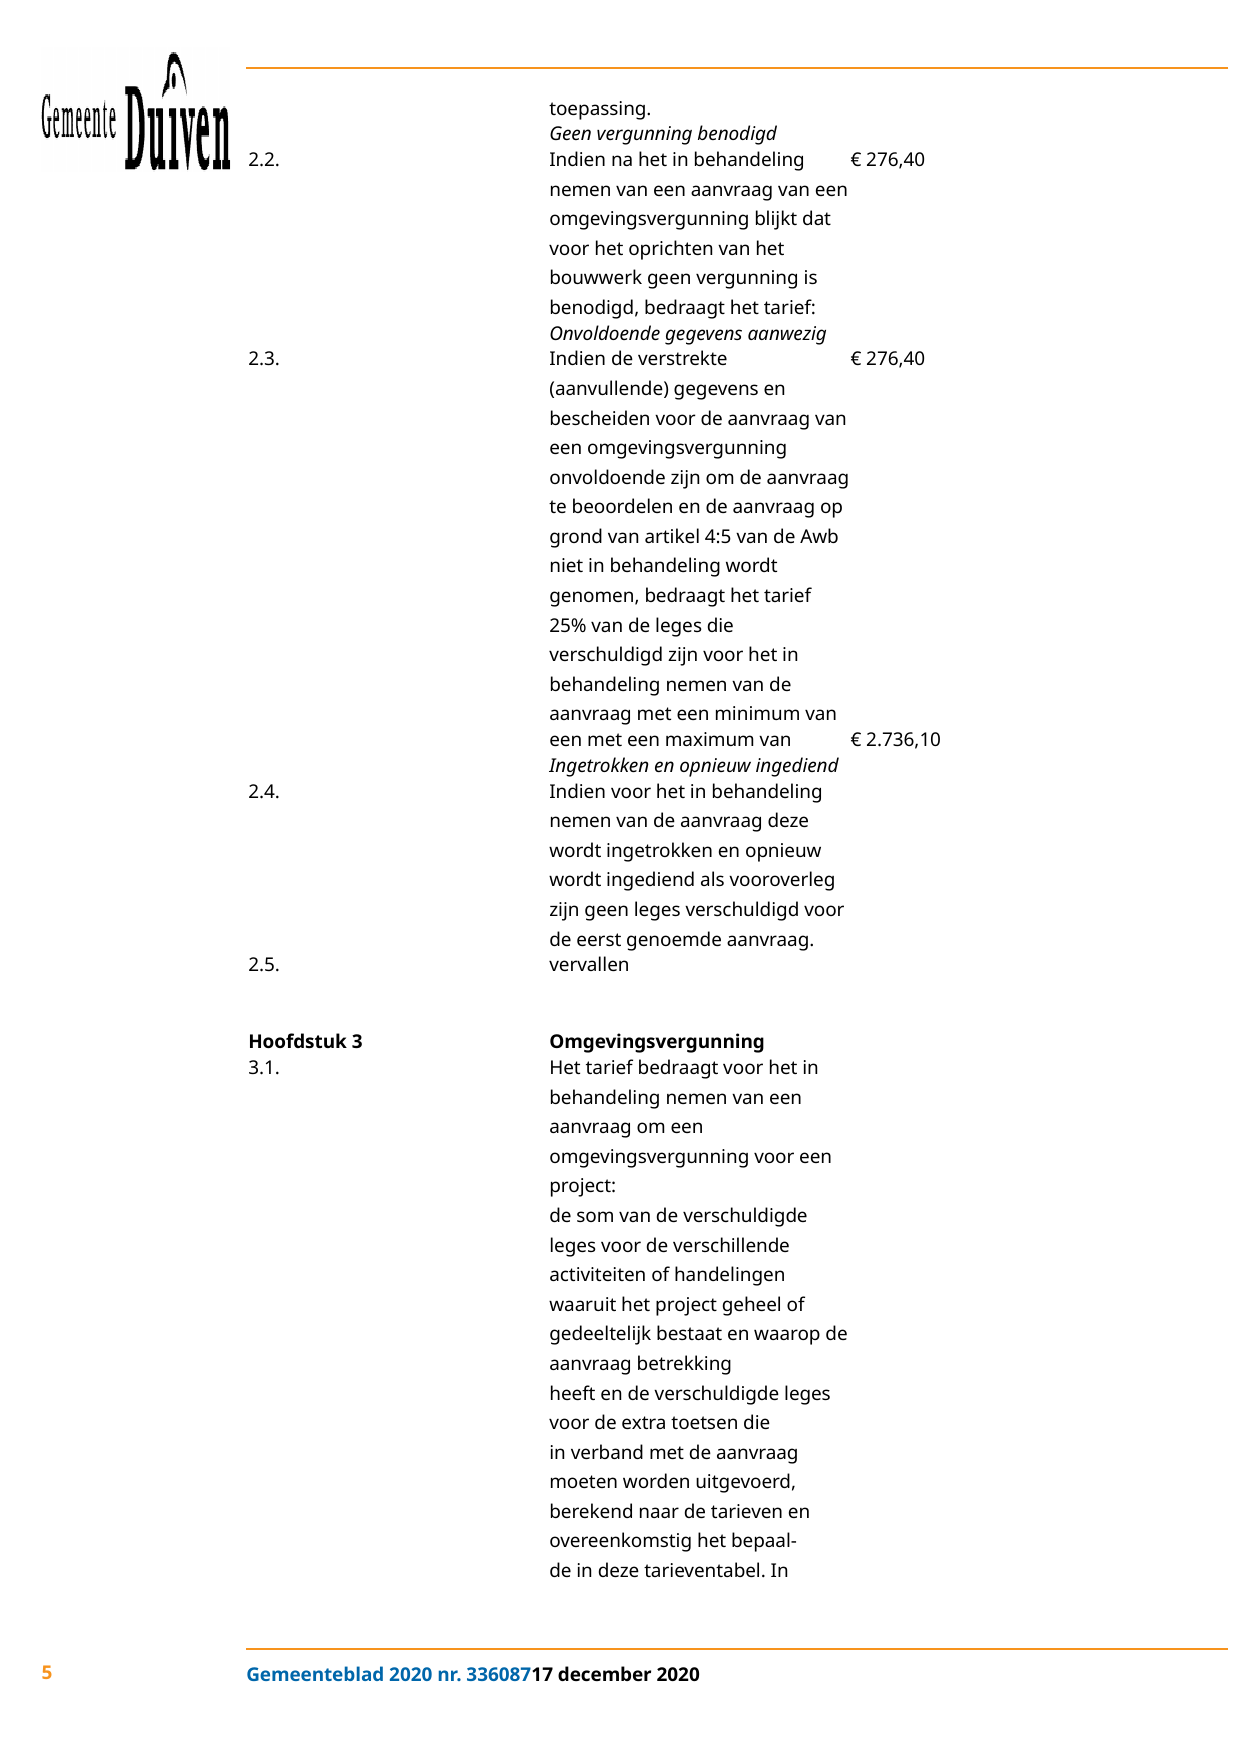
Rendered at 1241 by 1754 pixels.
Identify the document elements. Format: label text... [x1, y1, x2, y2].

table_cell [248, 977, 549, 1003]
table_cell [850, 778, 1152, 951]
table_cell [850, 1003, 1152, 1029]
table_cell [248, 121, 549, 146]
table_cell 2.3. [248, 346, 549, 726]
table_cell [850, 320, 1152, 346]
table_cell [850, 1054, 1152, 1583]
table_cell [850, 95, 1152, 121]
table_cell Geen vergunning benodigd [549, 121, 850, 146]
table_cell Indien voor het in behandeling nemen van de aanvraag deze wordt ingetrokken en opnieuw wordt ingediend als vooroverleg zijn geen leges verschuldigd voor de eerst genoemde aanvraag. [549, 778, 850, 951]
table_cell [248, 95, 549, 121]
picture [41, 47, 231, 172]
table_cell [850, 121, 1152, 146]
table_cell € 276,40 [850, 346, 1152, 726]
table_cell Het tarief bedraagt voor het in behandeling nemen van een aanvraag om een omgevingsvergunning voor een project: de som van de verschuldigde leges voor de verschillende activiteiten of handelingen waaruit het project geheel of gedeeltelijk bestaat en waarop de aanvraag betrekking heeft en de verschuldigde leges voor de extra toetsen die in verband met de aanvraag moeten worden uitgevoerd, berekend naar de tarieven en overeenkomstig het bepaal- de in deze tarieventabel. In [549, 1054, 850, 1583]
table_cell [248, 726, 549, 752]
table_cell een met een maximum van [549, 726, 850, 752]
table_cell [850, 977, 1152, 1003]
table_cell 2.4. [248, 778, 549, 951]
table_cell [248, 320, 549, 346]
table_cell vervallen [549, 951, 850, 977]
table_cell toepassing. [549, 95, 850, 121]
table_cell € 276,40 [850, 146, 1152, 320]
table_cell [248, 752, 549, 778]
table_cell Hoofdstuk 3 [248, 1029, 549, 1054]
table_cell Omgevingsvergunning [549, 1029, 850, 1054]
table_cell € 2.736,10 [850, 726, 1152, 752]
table_cell [850, 1029, 1152, 1054]
table_cell 2.5. [248, 951, 549, 977]
table_cell [248, 1003, 549, 1029]
table_cell Ingetrokken en opnieuw ingediend [549, 752, 850, 778]
table_cell Indien na het in behandeling nemen van een aanvraag van een omgevingsvergunning blijkt dat voor het oprichten van het bouwwerk geen vergunning is benodigd, bedraagt het tarief: [549, 146, 850, 320]
table_cell 2.2. [248, 146, 549, 320]
table_cell Onvoldoende gegevens aanwezig [549, 320, 850, 346]
table_cell [850, 951, 1152, 977]
table_cell Indien de verstrekte (aanvullende) gegevens en bescheiden voor de aanvraag van een omgevingsvergunning onvoldoende zijn om de aanvraag te beoordelen en de aanvraag op grond van artikel 4:5 van de Awb niet in behandeling wordt genomen, bedraagt het tarief 25% van de leges die verschuldigd zijn voor het in behandeling nemen van de aanvraag met een minimum van [549, 346, 850, 726]
table_cell [850, 752, 1152, 778]
table_cell 3.1. [248, 1054, 549, 1583]
table_cell [549, 977, 850, 1003]
table_cell [549, 1003, 850, 1029]
